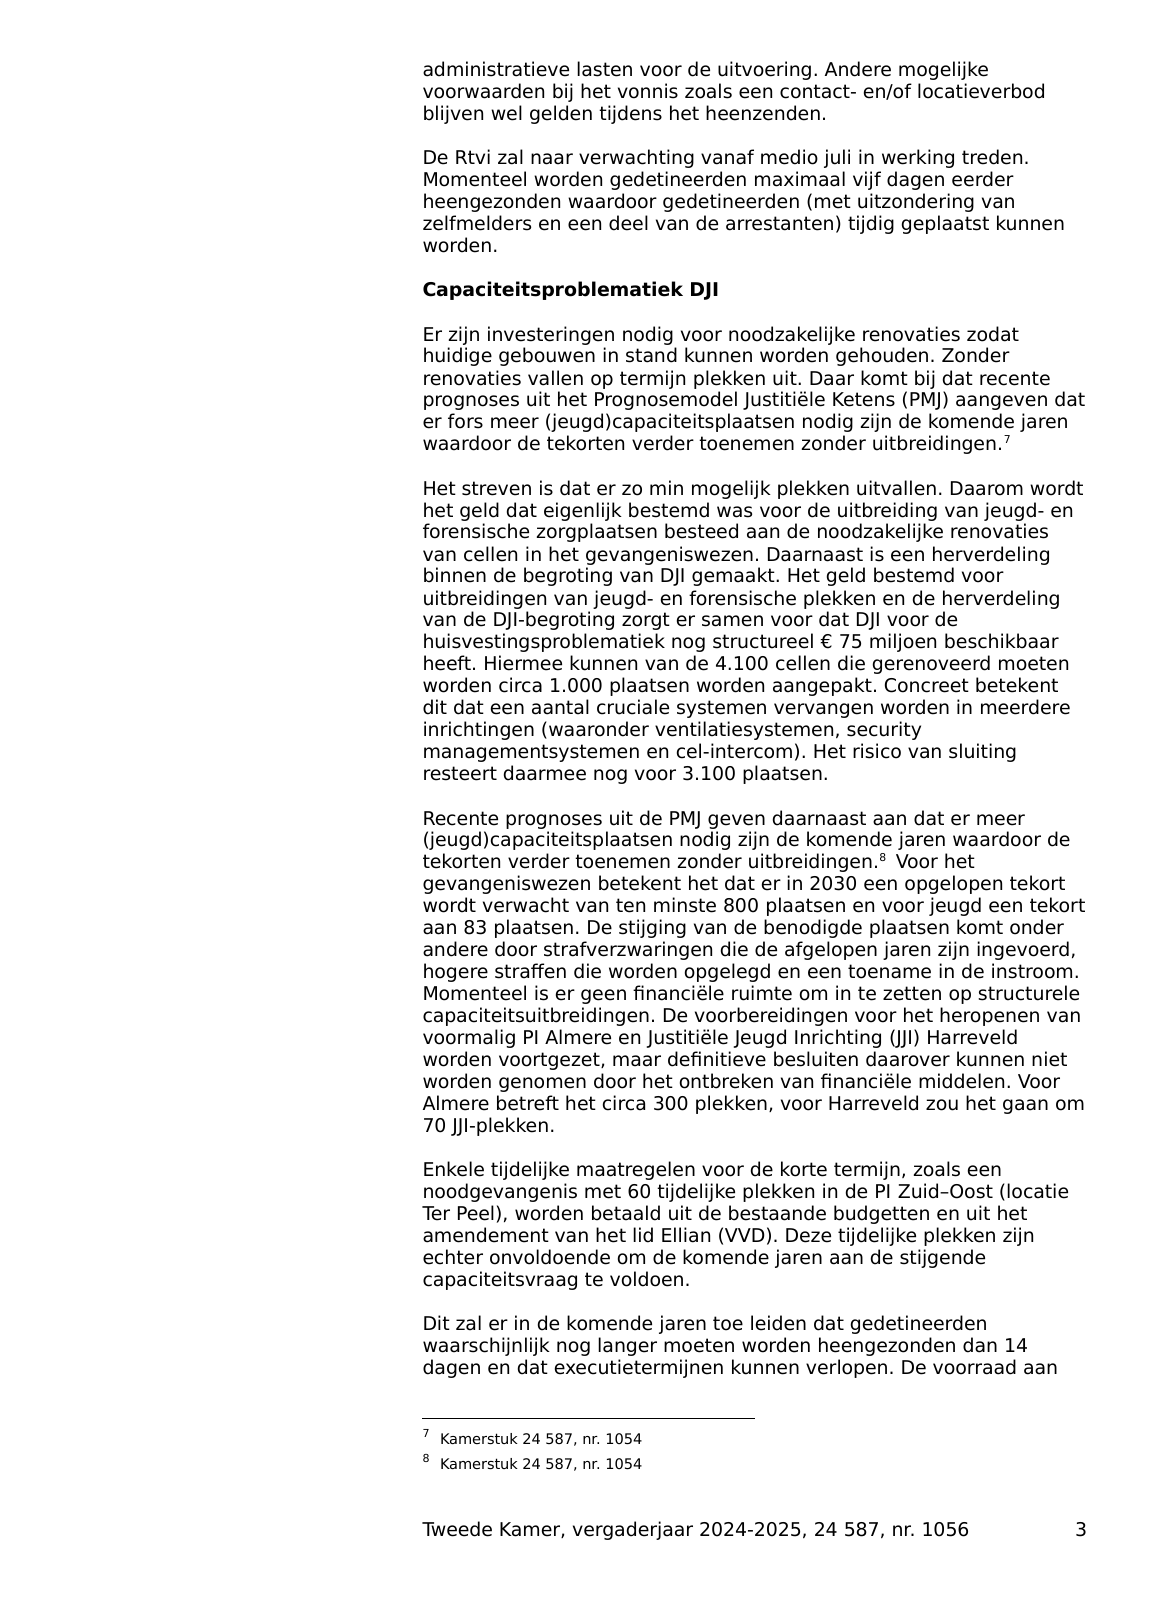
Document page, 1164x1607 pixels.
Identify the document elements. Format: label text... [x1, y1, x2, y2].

text Kamerstuk 24 587, nr. 1054 [422, 1452, 1087, 1474]
text Het streven is dat er zo min mogelijk plekken uitvallen. Daarom wordt het geld dat eigenlijk bestemd was voor de uitbreiding van jeugd- en forensische zorgplaatsen besteed aan de noodzakelijke renovaties van cellen in het gevangeniswezen. Daarnaast is een herverdeling binnen de begroting van DJI gemaakt. Het geld bestemd voor uitbreidingen van jeugd- en forensische plekken en de herverdeling van de DJI-begroting zorgt er samen voor dat DJI voor de huisvestingsproblematiek nog structureel € 75 miljoen beschikbaar heeft. Hiermee kunnen van de 4.100 cellen die gerenoveerd moeten worden circa 1.000 plaatsen worden aangepakt. Concreet betekent dit dat een aantal cruciale systemen vervangen worden in meerdere inrichtingen (waaronder ventilatiesystemen, security managementsystemen en cel-intercom). Het risico van sluiting resteert daarmee nog voor 3.100 plaatsen. [422, 477, 1087, 785]
text De Rtvi zal naar verwachting vanaf medio juli in werking treden. Momenteel worden gedetineerden maximaal vijf dagen eerder heengezonden waardoor gedetineerden (met uitzondering van zelfmelders en een deel van de arrestanten) tijdig geplaatst kunnen worden. [422, 147, 1087, 257]
text administratieve lasten voor de uitvoering. Andere mogelijke voorwaarden bij het vonnis zoals een contact- en/of locatieverbod blijven wel gelden tijdens het heenzenden. [422, 59, 1087, 125]
subtitle Capaciteitsproblematiek DJI [422, 279, 1087, 301]
text Recente prognoses uit de PMJ geven daarnaast aan dat er meer (jeugd)capaciteitsplaatsen nodig zijn de komende jaren waardoor de tekorten verder toenemen zonder uitbreidingen. Voor het gevangeniswezen betekent het dat er in 2030 een opgelopen tekort wordt verwacht van ten minste 800 plaatsen en voor jeugd een tekort aan 83 plaatsen. De stijging van de benodigde plaatsen komt onder andere door strafverzwaringen die de afgelopen jaren zijn ingevoerd, hogere straffen die worden opgelegd en een toename in de instroom. Momenteel is er geen financiële ruimte om in te zetten op structurele capaciteitsuitbreidingen. De voorbereidingen voor het heropenen van voormalig PI Almere en Justitiële Jeugd Inrichting (JJI) Harreveld worden voortgezet, maar definitieve besluiten daarover kunnen niet worden genomen door het ontbreken van financiële middelen. Voor Almere betreft het circa 300 plekken, voor Harreveld zou het gaan om 70 JJI-plekken. [422, 807, 1087, 1137]
text Kamerstuk 24 587, nr. 1054 [422, 1427, 1087, 1449]
text Er zijn investeringen nodig voor noodzakelijke renovaties zodat huidige gebouwen in stand kunnen worden gehouden. Zonder renovaties vallen op termijn plekken uit. Daar komt bij dat recente prognoses uit het Prognosemodel Justitiële Ketens (PMJ) aangeven dat er fors meer (jeugd)capaciteitsplaatsen nodig zijn de komende jaren waardoor de tekorten verder toenemen zonder uitbreidingen. [422, 323, 1087, 455]
text Enkele tijdelijke maatregelen voor de korte termijn, zoals een noodgevangenis met 60 tijdelijke plekken in de PI Zuid–Oost (locatie Ter Peel), worden betaald uit de bestaande budgetten en uit het amendement van het lid Ellian (VVD). Deze tijdelijke plekken zijn echter onvoldoende om de komende jaren aan de stijgende capaciteitsvraag te voldoen. [422, 1159, 1087, 1291]
text Dit zal er in de komende jaren toe leiden dat gedetineerden waarschijnlijk nog langer moeten worden heengezonden dan 14 dagen en dat executietermijnen kunnen verlopen. De voorraad aan [422, 1313, 1087, 1379]
